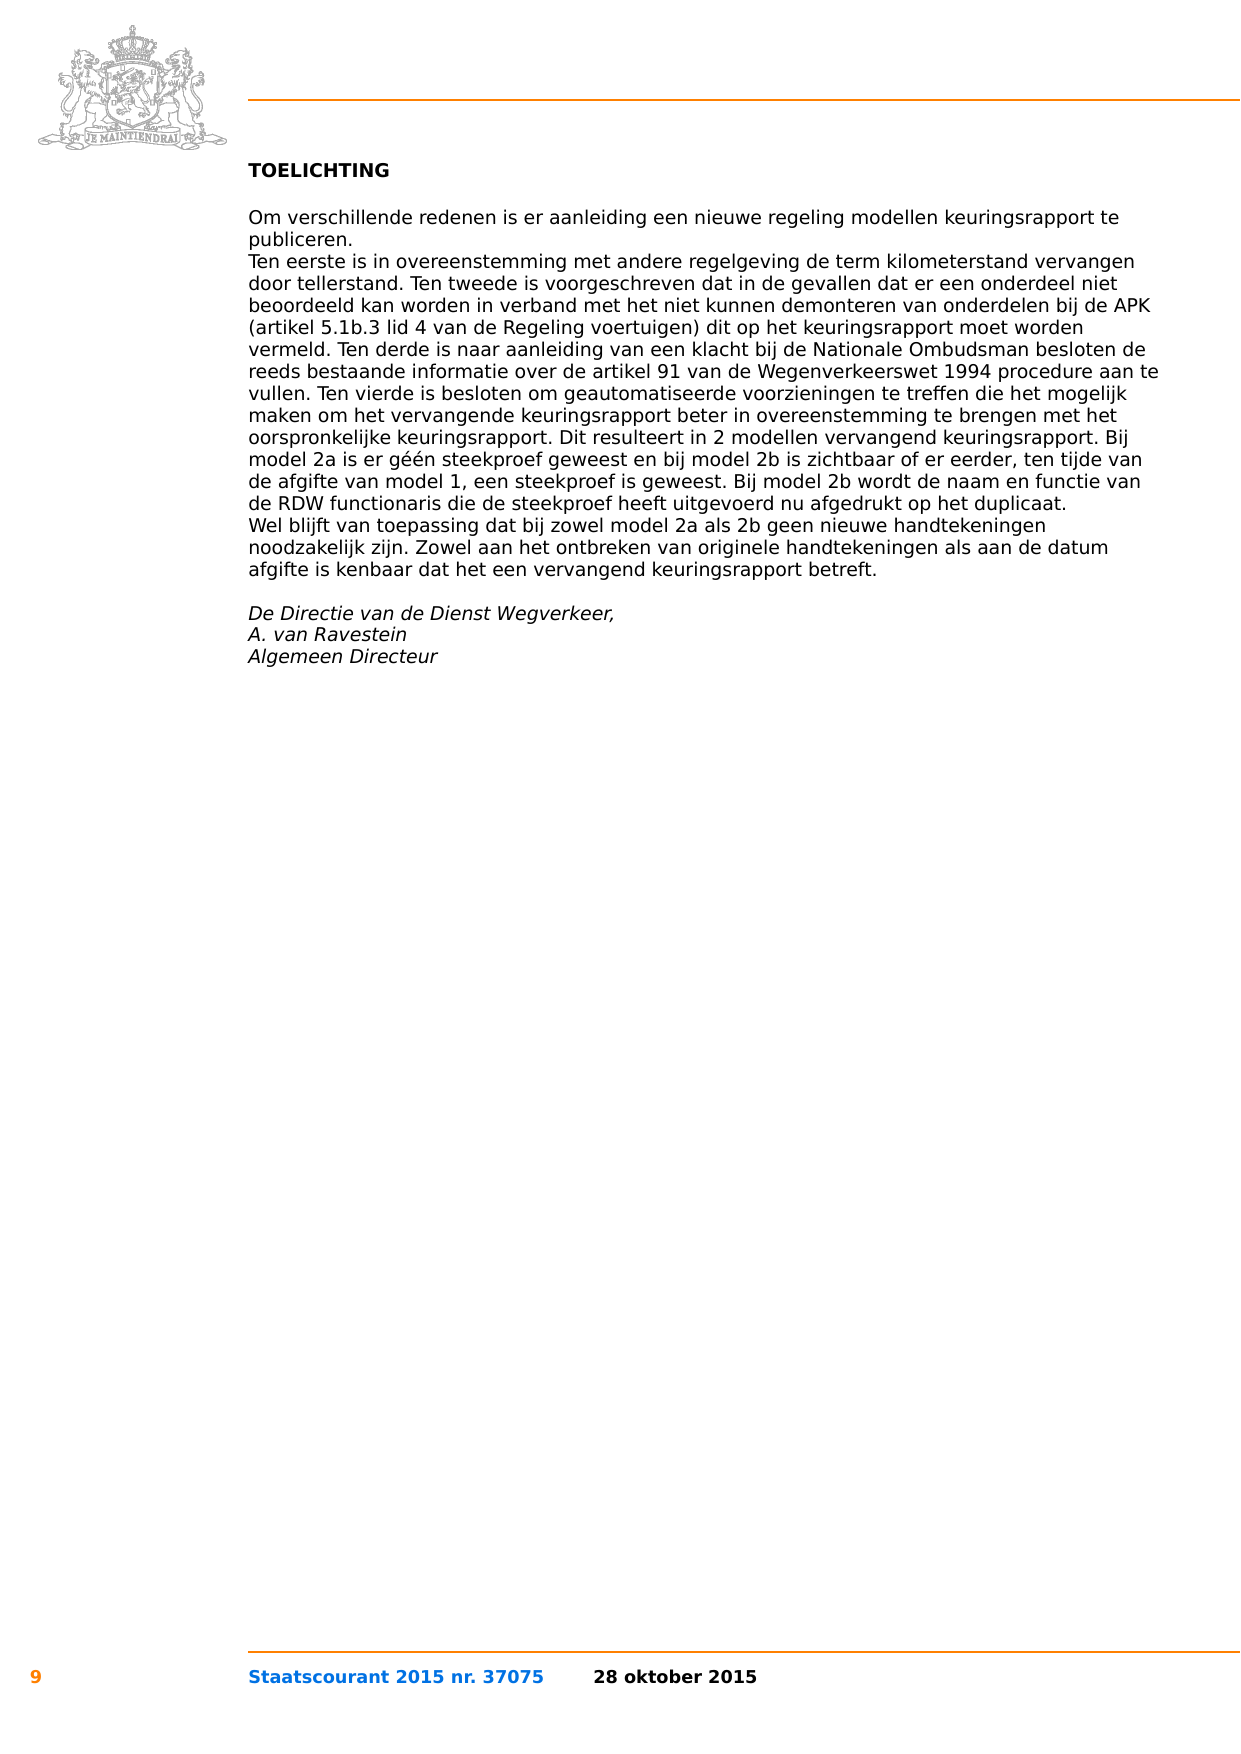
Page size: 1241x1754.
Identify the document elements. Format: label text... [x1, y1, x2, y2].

text Om verschillende redenen is er aanleiding een nieuwe regeling modellen keuringsrapport te publiceren. [248, 207, 1163, 251]
text Wel blijft van toepassing dat bij zowel model 2a als 2b geen nieuwe handtekeningen noodzakelijk zijn. Zowel aan het ontbreken van originele handtekeningen als aan de datum afgifte is kenbaar dat het een vervangend keuringsrapport betreft. [248, 514, 1163, 581]
subtitle TOELICHTING [248, 160, 1163, 182]
text De Directie van de Dienst Wegverkeer, A. van Ravestein Algemeen Directeur [248, 602, 1163, 668]
text Ten eerste is in overeenstemming met andere regelgeving de term kilometerstand vervangen door tellerstand. Ten tweede is voorgeschreven dat in de gevallen dat er een onderdeel niet beoordeeld kan worden in verband met het niet kunnen demonteren van onderdelen bij de APK (artikel 5.1b.3 lid 4 van de Regeling voertuigen) dit op het keuringsrapport moet worden vermeld. Ten derde is naar aanleiding van een klacht bij de Nationale Ombudsman besloten de reeds bestaande informatie over de artikel 91 van de Wegenverkeerswet 1994 procedure aan te vullen. Ten vierde is besloten om geautomatiseerde voorzieningen te treffen die het mogelijk maken om het vervangende keuringsrapport beter in overeenstemming te brengen met het oorspronkelijke keuringsrapport. Dit resulteert in 2 modellen vervangend keuringsrapport. Bij model 2a is er géén steekproef geweest en bij model 2b is zichtbaar of er eerder, ten tijde van de afgifte van model 1, een steekproef is geweest. Bij model 2b wordt de naam en functie van de RDW functionaris die de steekproef heeft uitgevoerd nu afgedrukt op het duplicaat. [248, 251, 1163, 514]
picture [38, 25, 227, 150]
